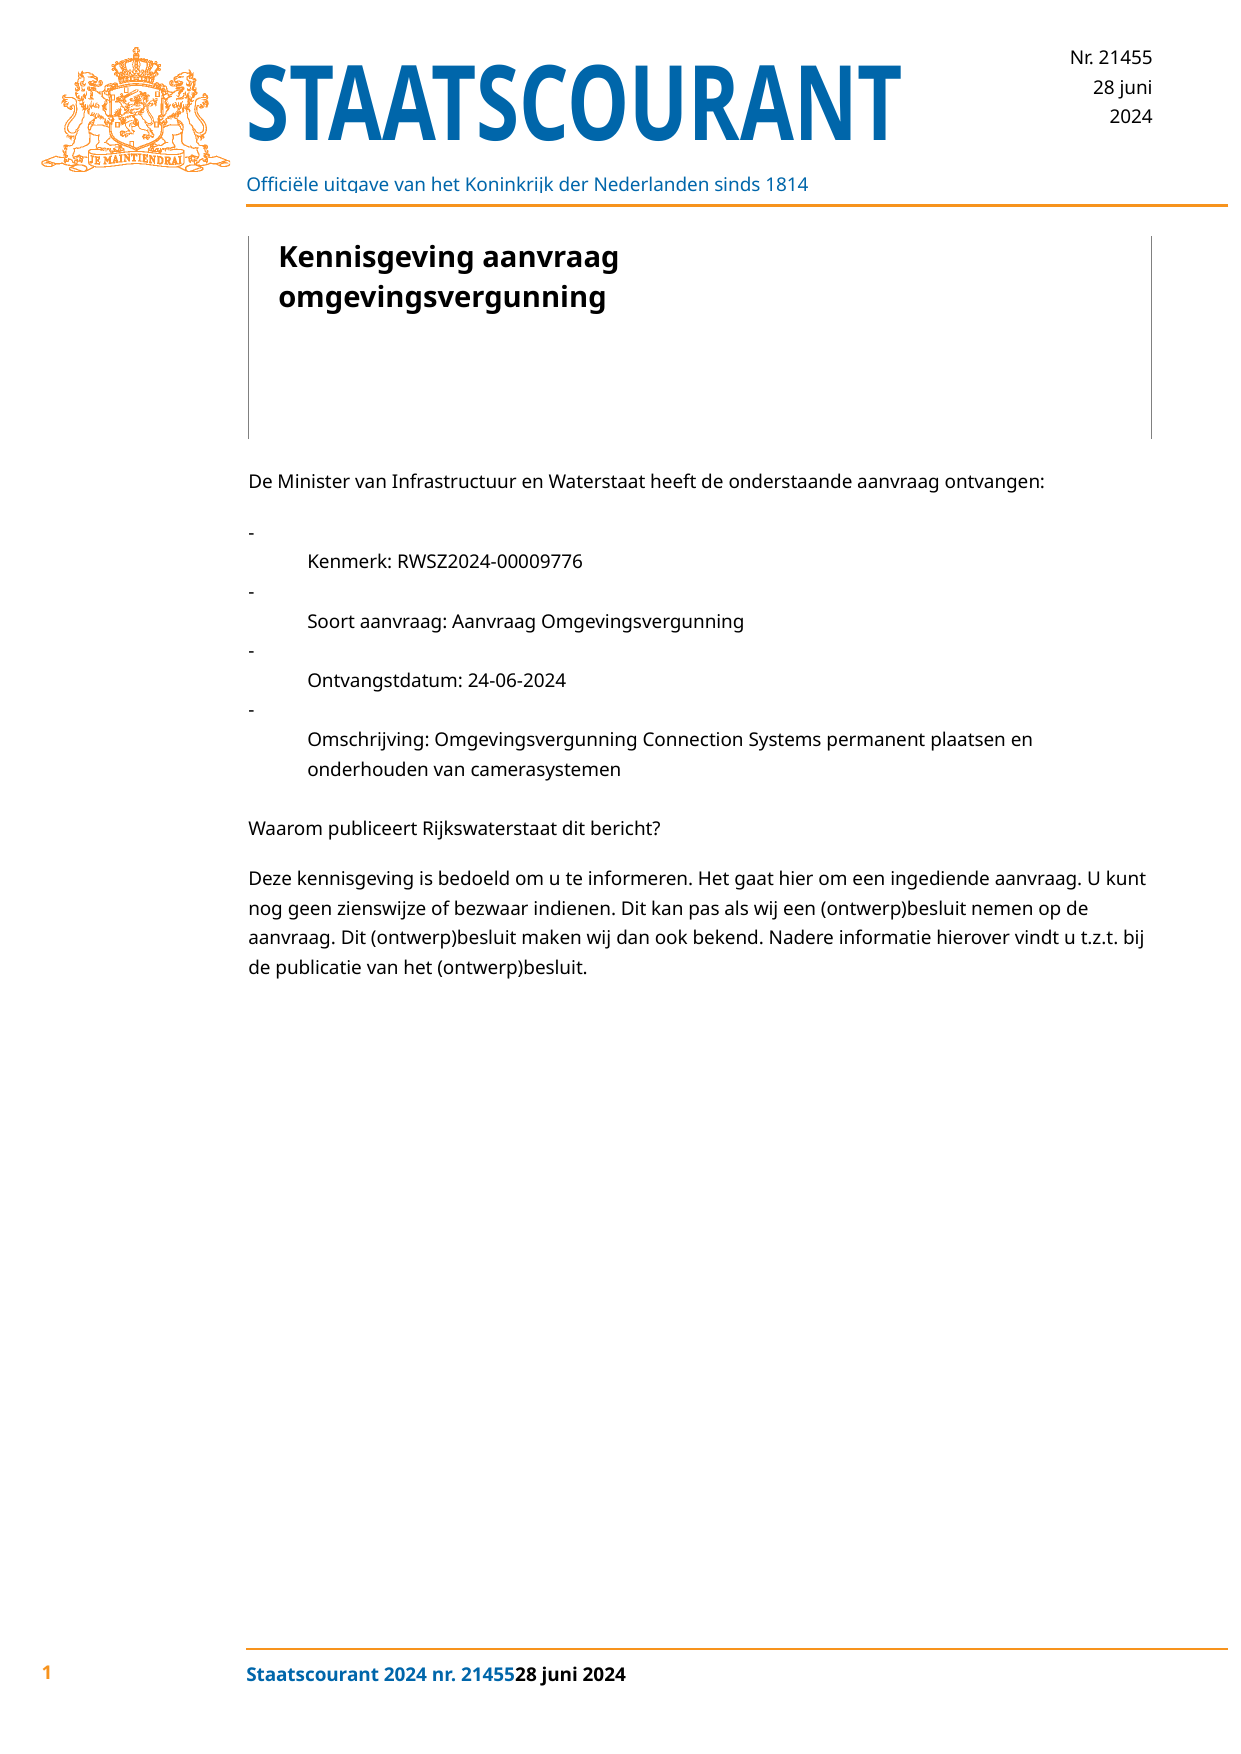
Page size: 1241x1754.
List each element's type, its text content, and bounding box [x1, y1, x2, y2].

list Ontvangstdatum: 24-06-2024 [248, 667, 1152, 693]
text Deze kennisgeving is bedoeld om u te informeren. Het gaat hier om een ingediende aanvraag. U kunt nog geen zienswijze of bezwaar indienen. Dit kan pas als wij een (ontwerp)besluit nemen op de aanvraag. Dit (ontwerp)besluit maken wij dan ook bekend. Nadere informatie hierover vindt u t.z.t. bij de publicatie van het (ontwerp)besluit. [248, 865, 1152, 980]
list Soort aanvraag: Aanvraag Omgevingsvergunning [248, 608, 1152, 633]
table_header [1090, 236, 1151, 413]
list Omschrijving: Omgevingsvergunning Connection Systems permanent plaatsen en onderhouden van camerasystemen [248, 726, 1152, 781]
list Kenmerk: RWSZ2024-00009776 [248, 549, 1152, 574]
picture [41, 47, 231, 172]
text De Minister van Infrastructuur en Waterstaat heeft de onderstaande aanvraag ontvangen: [248, 469, 1152, 494]
text Waarom publiceert Rijkswaterstaat dit bericht? [248, 815, 1152, 841]
table_header Kennisgeving aanvraag omgevingsvergunning [249, 236, 850, 439]
picture [912, 236, 1090, 414]
table_header [850, 414, 1151, 439]
table_header [850, 236, 912, 413]
